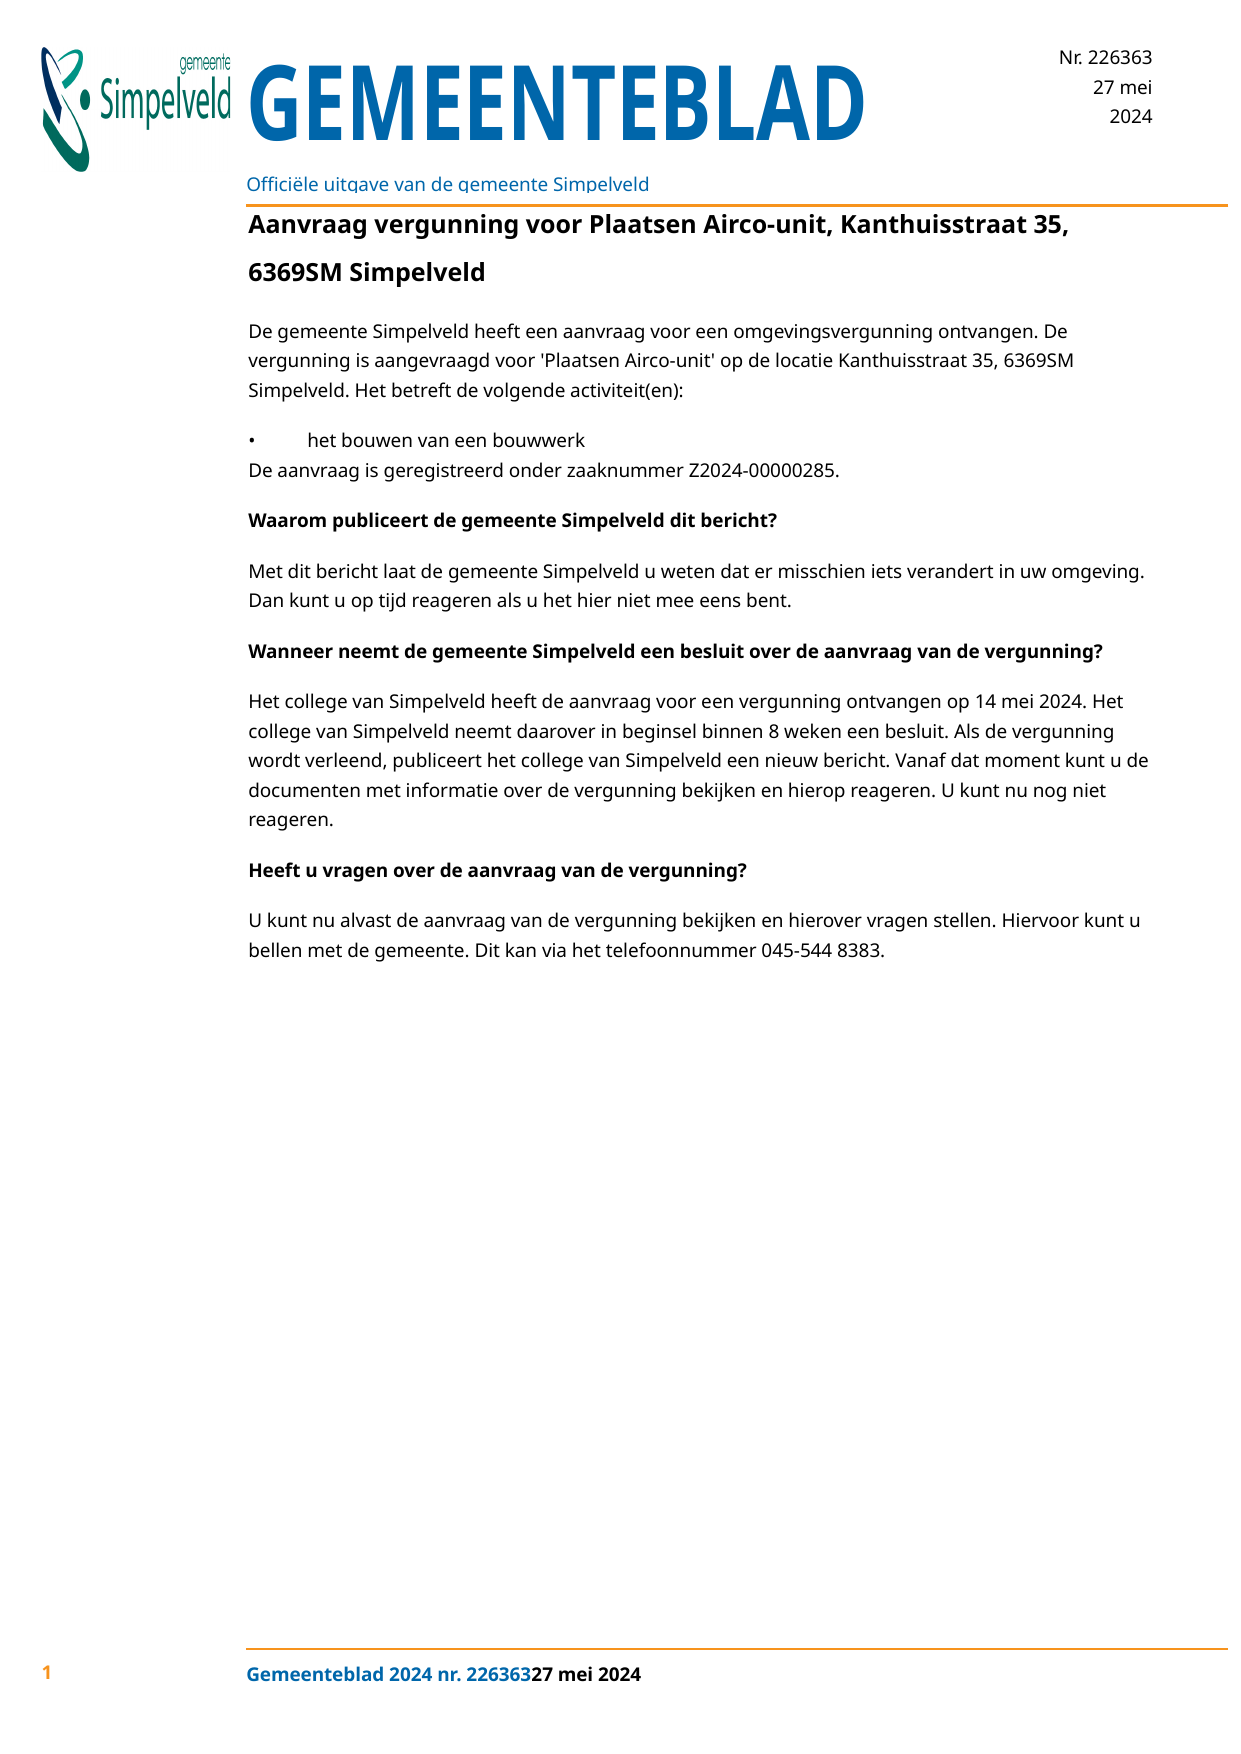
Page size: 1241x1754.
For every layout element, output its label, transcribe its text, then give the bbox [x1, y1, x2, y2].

text De aanvraag is geregistreerd onder zaaknummer Z2024-00000285. [248, 457, 1152, 483]
text Heeft u vragen over de aanvraag van de vergunning? [248, 857, 1152, 883]
text Aanvraag vergunning voor Plaatsen Airco-unit, Kanthuisstraat 35, 6369SM Simpelveld [248, 207, 1152, 288]
picture [41, 47, 231, 172]
text Met dit bericht laat de gemeente Simpelveld u weten dat er misschien iets verandert in uw omgeving. Dan kunt u op tijd reageren als u het hier niet mee eens bent. [248, 558, 1152, 613]
text Het college van Simpelveld heeft de aanvraag voor een vergunning ontvangen op 14 mei 2024. Het college van Simpelveld neemt daarover in beginsel binnen 8 weken een besluit. Als de vergunning wordt verleend, publiceert het college van Simpelveld een nieuw bericht. Vanaf dat moment kunt u de documenten met informatie over de vergunning bekijken en hierop reageren. U kunt nu nog niet reageren. [248, 688, 1152, 832]
text U kunt nu alvast de aanvraag van de vergunning bekijken en hierover vragen stellen. Hiervoor kunt u bellen met de gemeente. Dit kan via het telefoonnummer 045-544 8383. [248, 907, 1152, 963]
text Wanneer neemt de gemeente Simpelveld een besluit over de aanvraag van de vergunning? [248, 638, 1152, 664]
text Waarom publiceert de gemeente Simpelveld dit bericht? [248, 507, 1152, 533]
text De gemeente Simpelveld heeft een aanvraag voor een omgevingsvergunning ontvangen. De vergunning is aangevraagd voor 'Plaatsen Airco-unit' op de locatie Kanthuisstraat 35, 6369SM Simpelveld. Het betreft de volgende activiteit(en): [248, 318, 1152, 403]
list het bouwen van een bouwwerk [248, 427, 1152, 453]
